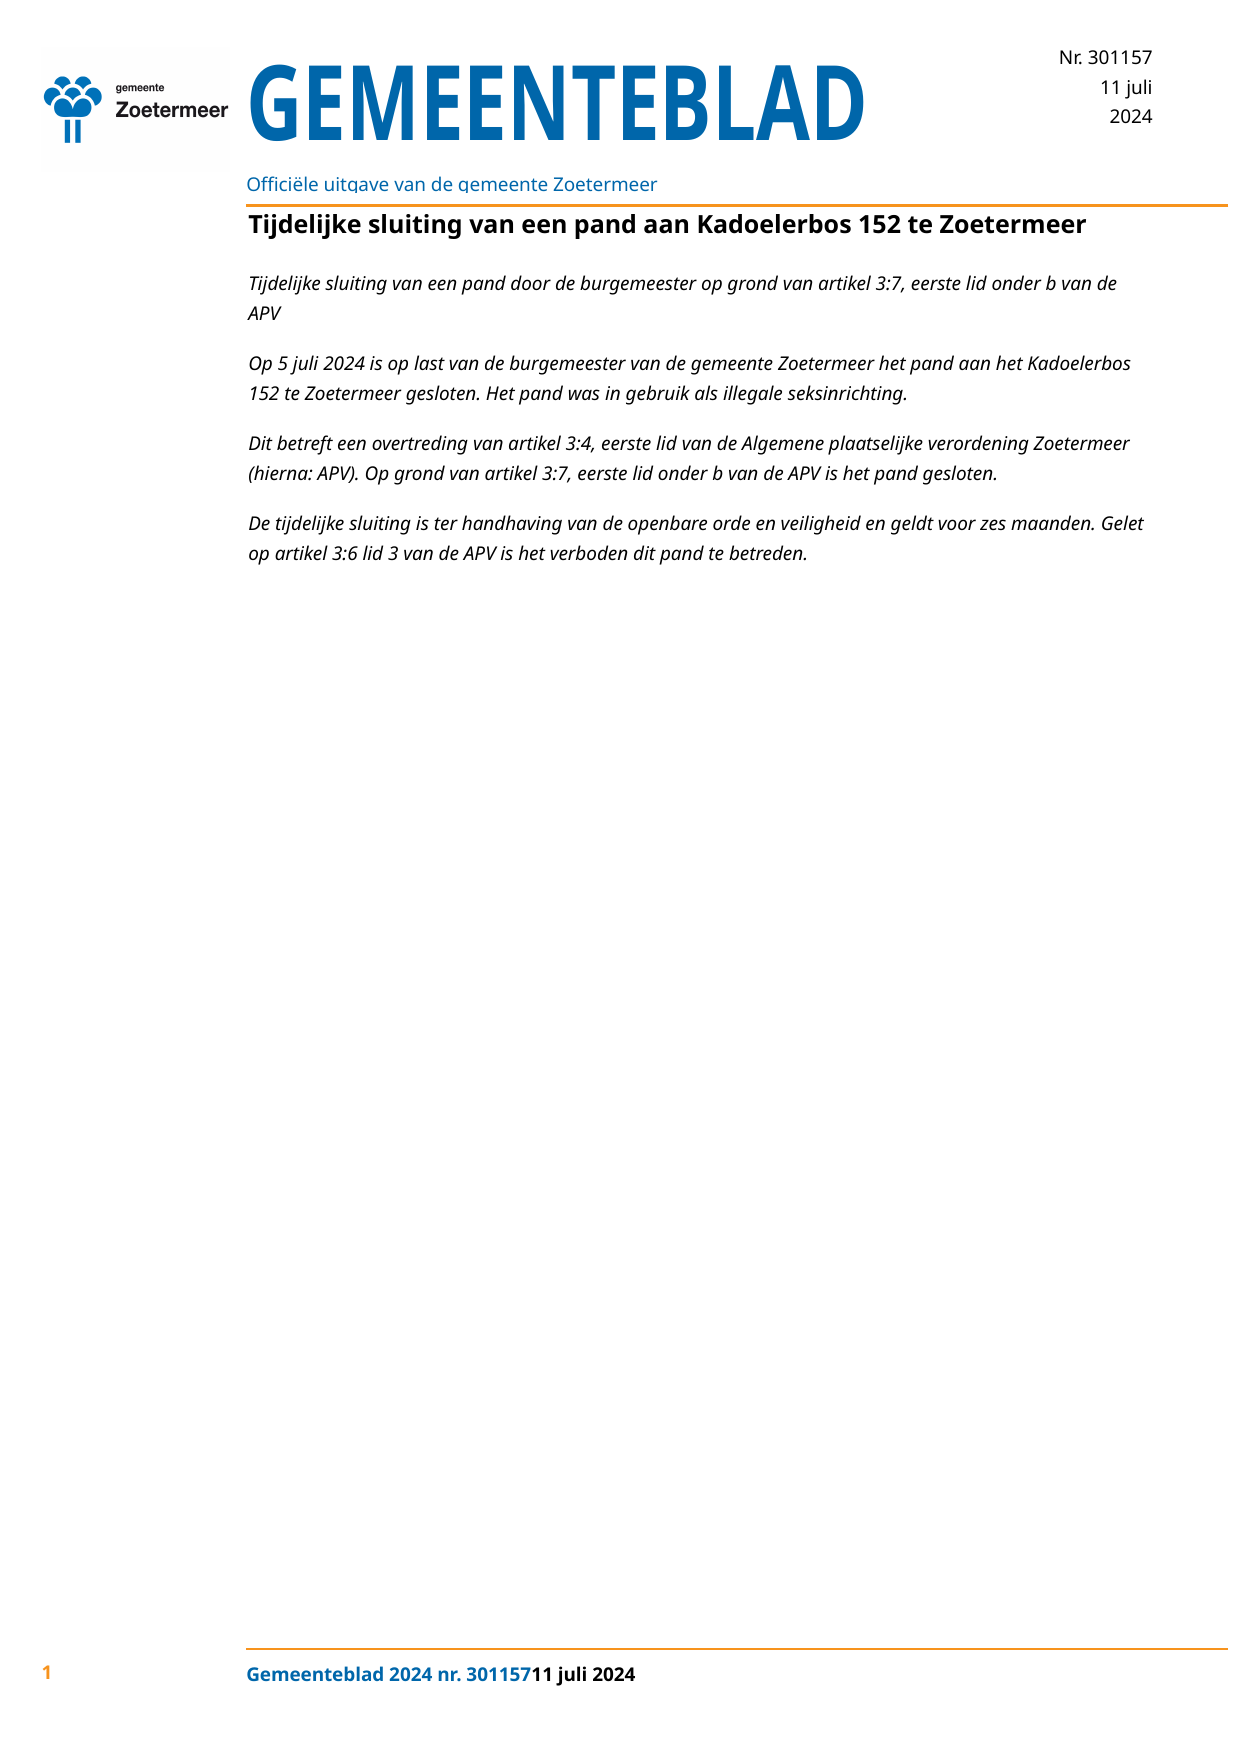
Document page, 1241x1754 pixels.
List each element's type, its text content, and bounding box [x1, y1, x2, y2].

text Tijdelijke sluiting van een pand door de burgemeester op grond van artikel 3:7, eerste lid onder b van de APV [248, 270, 1152, 326]
picture [41, 47, 231, 172]
text De tijdelijke sluiting is ter handhaving van de openbare orde en veiligheid en geldt voor zes maanden. Gelet op artikel 3:6 lid 3 van de APV is het verboden dit pand te betreden. [248, 510, 1152, 566]
text Dit betreft een overtreding van artikel 3:4, eerste lid van de Algemene plaatselijke verordening Zoetermeer (hierna: APV). Op grond van artikel 3:7, eerste lid onder b van de APV is het pand gesloten. [248, 430, 1152, 486]
text Tijdelijke sluiting van een pand aan Kadoelerbos 152 te Zoetermeer [248, 207, 1152, 241]
text Op 5 juli 2024 is op last van de burgemeester van de gemeente Zoetermeer het pand aan het Kadoelerbos 152 te Zoetermeer gesloten. Het pand was in gebruik als illegale seksinrichting. [248, 350, 1152, 406]
